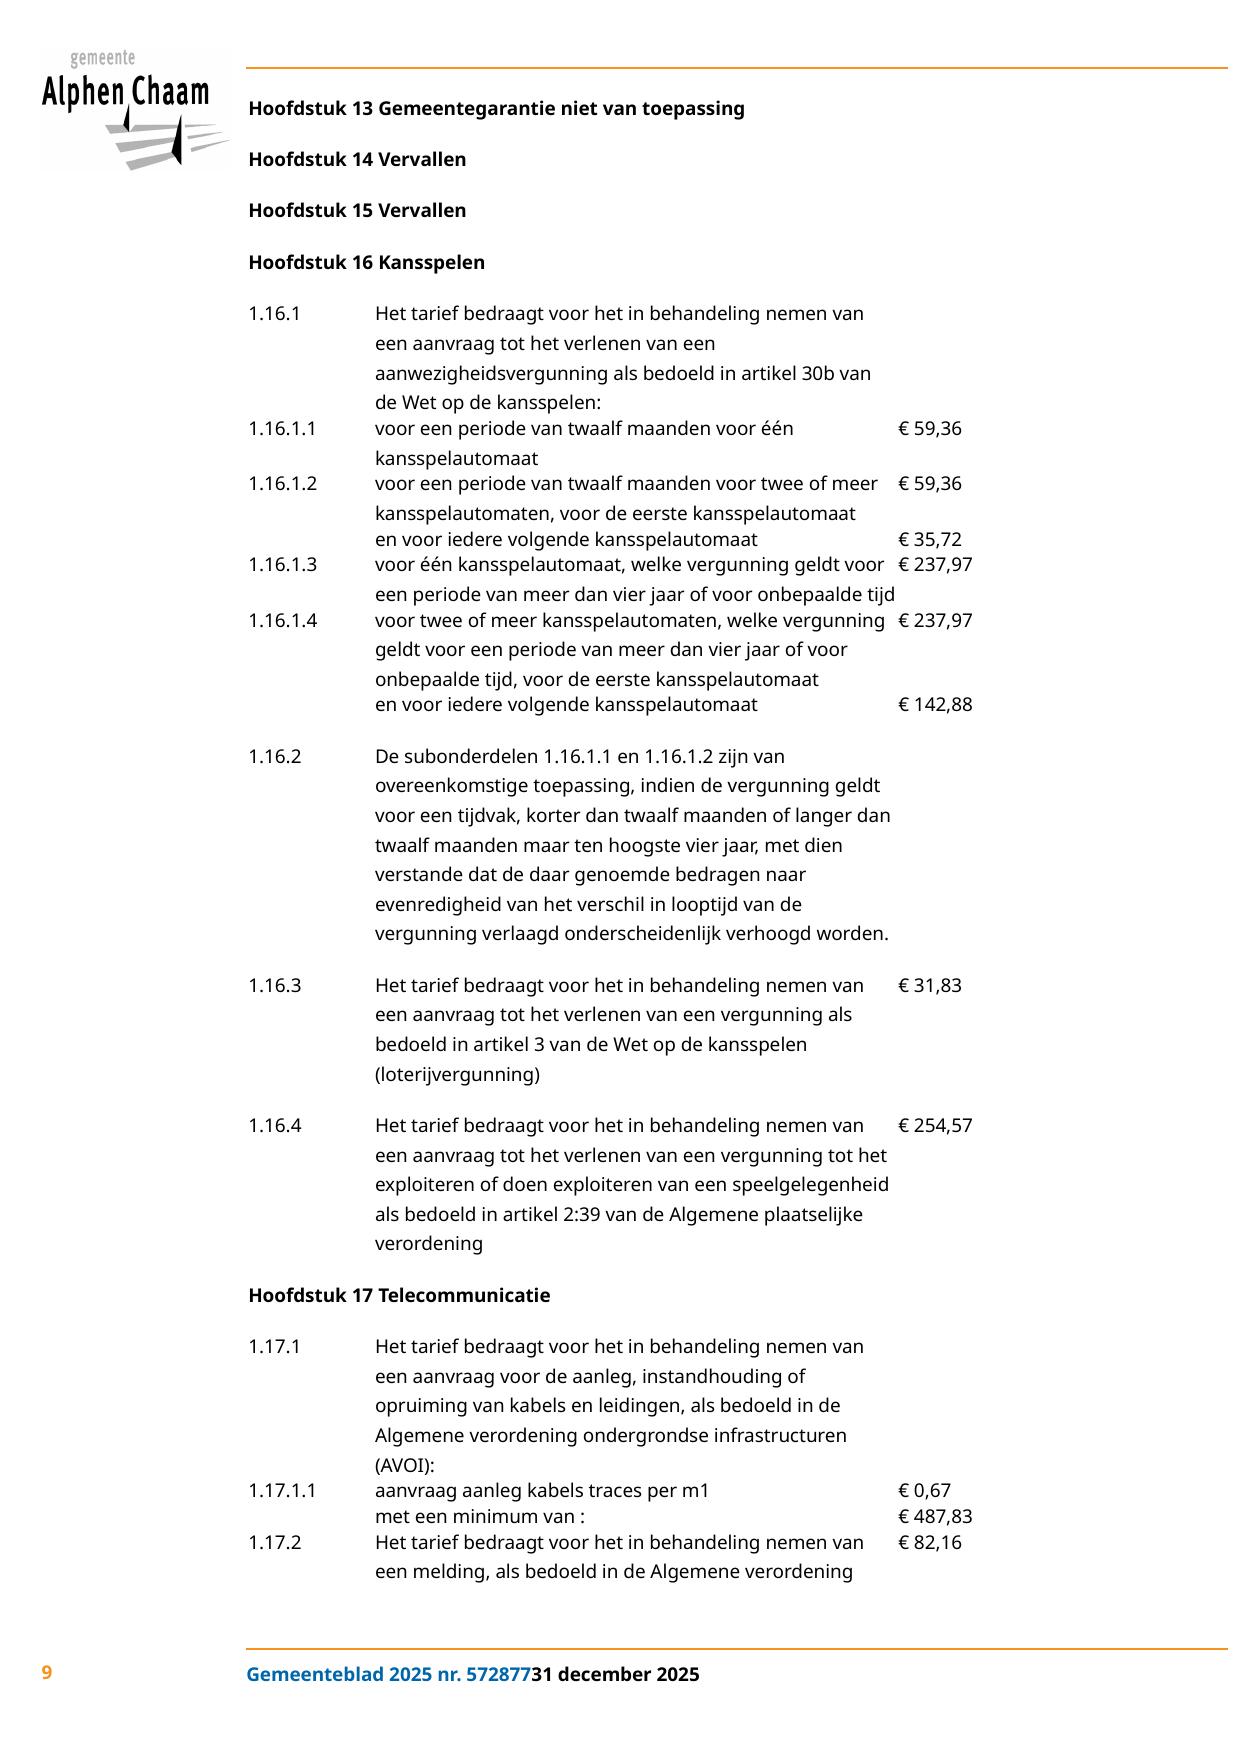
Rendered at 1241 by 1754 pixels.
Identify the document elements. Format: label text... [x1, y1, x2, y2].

table_cell 1.16.2 [248, 743, 375, 946]
table_cell Het tarief bedraagt voor het in behandeling nemen van een melding, als bedoeld in de Algemene verordening [375, 1529, 898, 1584]
table_cell [898, 275, 1025, 301]
table_cell [248, 692, 375, 717]
table_cell [898, 1256, 1025, 1282]
table_cell [248, 224, 375, 249]
table_cell 1.16.4 [248, 1112, 375, 1256]
table_cell [248, 121, 375, 146]
table_cell 1.16.1 [248, 301, 375, 415]
table_cell € 254,57 [898, 1112, 1025, 1256]
table_cell [898, 95, 1025, 121]
table_cell 1.16.1.2 [248, 470, 375, 526]
table_cell € 487,83 [898, 1503, 1025, 1529]
table_cell [898, 198, 1025, 223]
table_cell [375, 121, 898, 146]
table_cell € 142,88 [898, 692, 1025, 717]
table_cell [898, 1087, 1025, 1112]
table_cell [898, 121, 1025, 146]
table_cell [898, 1334, 1025, 1478]
table_cell Hoofdstuk 14 Vervallen [248, 146, 898, 172]
table_cell [898, 224, 1025, 249]
table_cell [248, 172, 375, 198]
table_cell [248, 1308, 375, 1333]
table_cell voor een periode van twaalf maanden voor twee of meer kansspelautomaten, voor de eerste kansspelautomaat [375, 470, 898, 526]
table_cell € 237,97 [898, 551, 1025, 607]
table_cell [248, 275, 375, 301]
table_cell € 0,67 [898, 1478, 1025, 1503]
table_cell € 237,97 [898, 607, 1025, 692]
table_cell Het tarief bedraagt voor het in behandeling nemen van een aanvraag voor de aanleg, instandhouding of opruiming van kabels en leidingen, als bedoeld in de Algemene verordening ondergrondse infrastructuren (AVOI): [375, 1334, 898, 1478]
table_cell [898, 1308, 1025, 1333]
table_cell [898, 172, 1025, 198]
table_cell € 82,16 [898, 1529, 1025, 1584]
table_cell en voor iedere volgende kansspelautomaat [375, 526, 898, 551]
table_cell 1.17.1.1 [248, 1478, 375, 1503]
table_cell 1.16.3 [248, 972, 375, 1087]
table_cell [375, 946, 898, 972]
table_cell [375, 224, 898, 249]
table_cell [248, 1256, 375, 1282]
table_cell voor twee of meer kansspelautomaten, welke vergunning geldt voor een periode van meer dan vier jaar of voor onbepaalde tijd, voor de eerste kansspelautomaat [375, 607, 898, 692]
table_cell [248, 1503, 375, 1529]
table_cell [375, 1087, 898, 1112]
table_cell [898, 1282, 1025, 1308]
table_cell voor één kansspelautomaat, welke vergunning geldt voor een periode van meer dan vier jaar of voor onbepaalde tijd [375, 551, 898, 607]
table_cell [375, 718, 898, 743]
table_cell [898, 146, 1025, 172]
table_cell [375, 172, 898, 198]
table_cell [898, 946, 1025, 972]
table_cell 1.17.2 [248, 1529, 375, 1584]
table_cell [375, 1308, 898, 1333]
table_cell [248, 526, 375, 551]
table_cell [898, 718, 1025, 743]
table_cell voor een periode van twaalf maanden voor één kansspelautomaat [375, 415, 898, 470]
table_cell Hoofdstuk 16 Kansspelen [248, 249, 898, 275]
table_cell 1.16.1.3 [248, 551, 375, 607]
table_cell [248, 718, 375, 743]
table_cell [375, 275, 898, 301]
table_cell Hoofdstuk 17 Telecommunicatie [248, 1282, 898, 1308]
table_cell aanvraag aanleg kabels traces per m1 [375, 1478, 898, 1503]
table_cell Het tarief bedraagt voor het in behandeling nemen van een aanvraag tot het verlenen van een vergunning tot het exploiteren of doen exploiteren van een speelgelegenheid als bedoeld in artikel 2:39 van de Algemene plaatselijke verordening [375, 1112, 898, 1256]
table_cell 1.16.1.1 [248, 415, 375, 470]
table_cell 1.17.1 [248, 1334, 375, 1478]
table_cell 1.16.1.4 [248, 607, 375, 692]
table_cell € 31,83 [898, 972, 1025, 1087]
table_cell De subonderdelen 1.16.1.1 en 1.16.1.2 zijn van overeenkomstige toepassing, indien de vergunning geldt voor een tijdvak, korter dan twaalf maanden of langer dan twaalf maanden maar ten hoogste vier jaar, met dien verstande dat de daar genoemde bedragen naar evenredigheid van het verschil in looptijd van de vergunning verlaagd onderscheidenlijk verhoogd worden. [375, 743, 898, 946]
picture [41, 47, 231, 172]
table_cell Hoofdstuk 15 Vervallen [248, 198, 898, 223]
table_cell [898, 249, 1025, 275]
table_cell € 59,36 [898, 415, 1025, 470]
table_cell [898, 301, 1025, 415]
table_cell [375, 1256, 898, 1282]
table_cell met een minimum van : [375, 1503, 898, 1529]
table_cell € 59,36 [898, 470, 1025, 526]
table_cell Hoofdstuk 13 Gemeentegarantie niet van toepassing [248, 95, 898, 121]
table_cell Het tarief bedraagt voor het in behandeling nemen van een aanvraag tot het verlenen van een vergunning als bedoeld in artikel 3 van de Wet op de kansspelen (loterijvergunning) [375, 972, 898, 1087]
table_cell Het tarief bedraagt voor het in behandeling nemen van een aanvraag tot het verlenen van een aanwezigheidsvergunning als bedoeld in artikel 30b van de Wet op de kansspelen: [375, 301, 898, 415]
table_cell en voor iedere volgende kansspelautomaat [375, 692, 898, 717]
table_cell € 35,72 [898, 526, 1025, 551]
table_cell [248, 1087, 375, 1112]
table_cell [248, 946, 375, 972]
table_cell [898, 743, 1025, 946]
